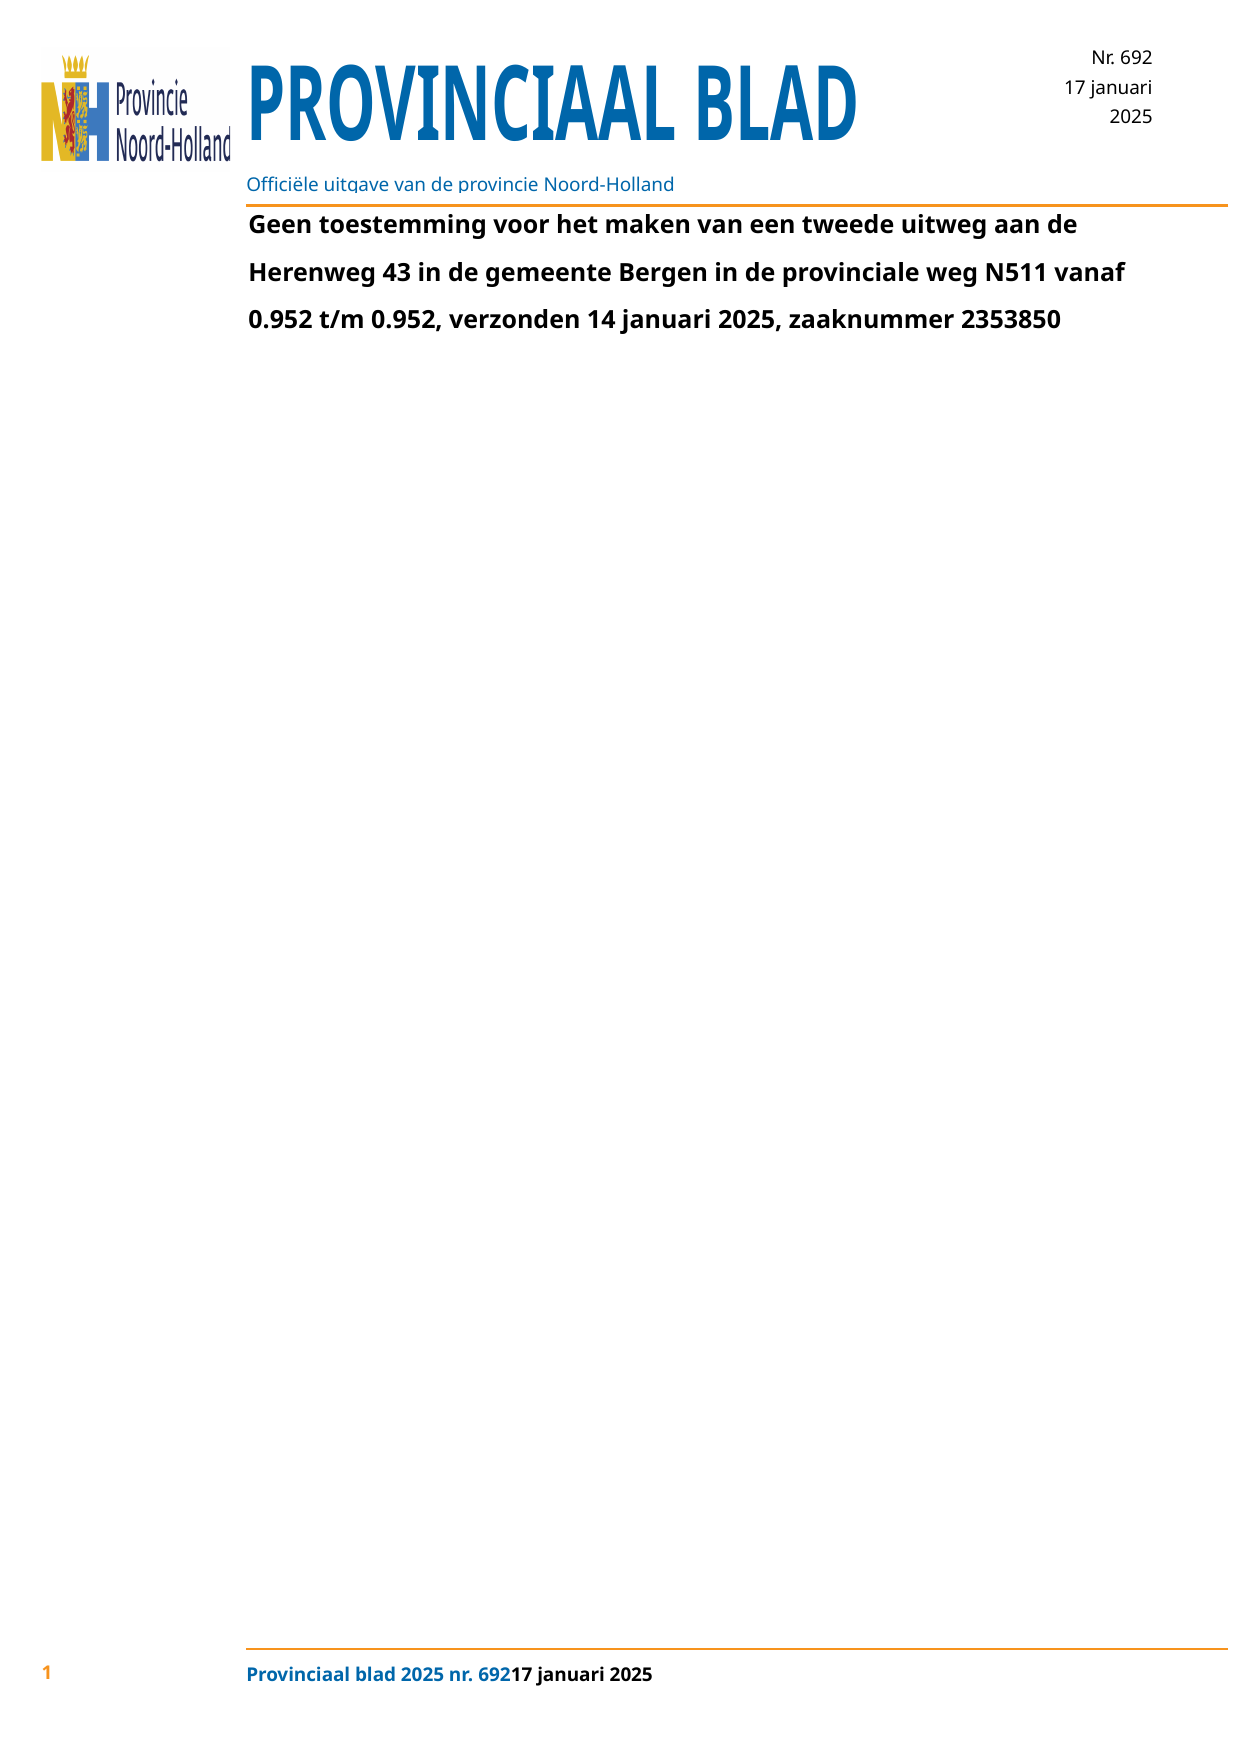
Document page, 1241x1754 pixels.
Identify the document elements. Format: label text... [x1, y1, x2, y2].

picture [41, 47, 231, 172]
text Geen toestemming voor het maken van een tweede uitweg aan de Herenweg 43 in de gemeente Bergen in de provinciale weg N511 vanaf 0.952 t/m 0.952, verzonden 14 januari 2025, zaaknummer 2353850 [248, 207, 1152, 336]
